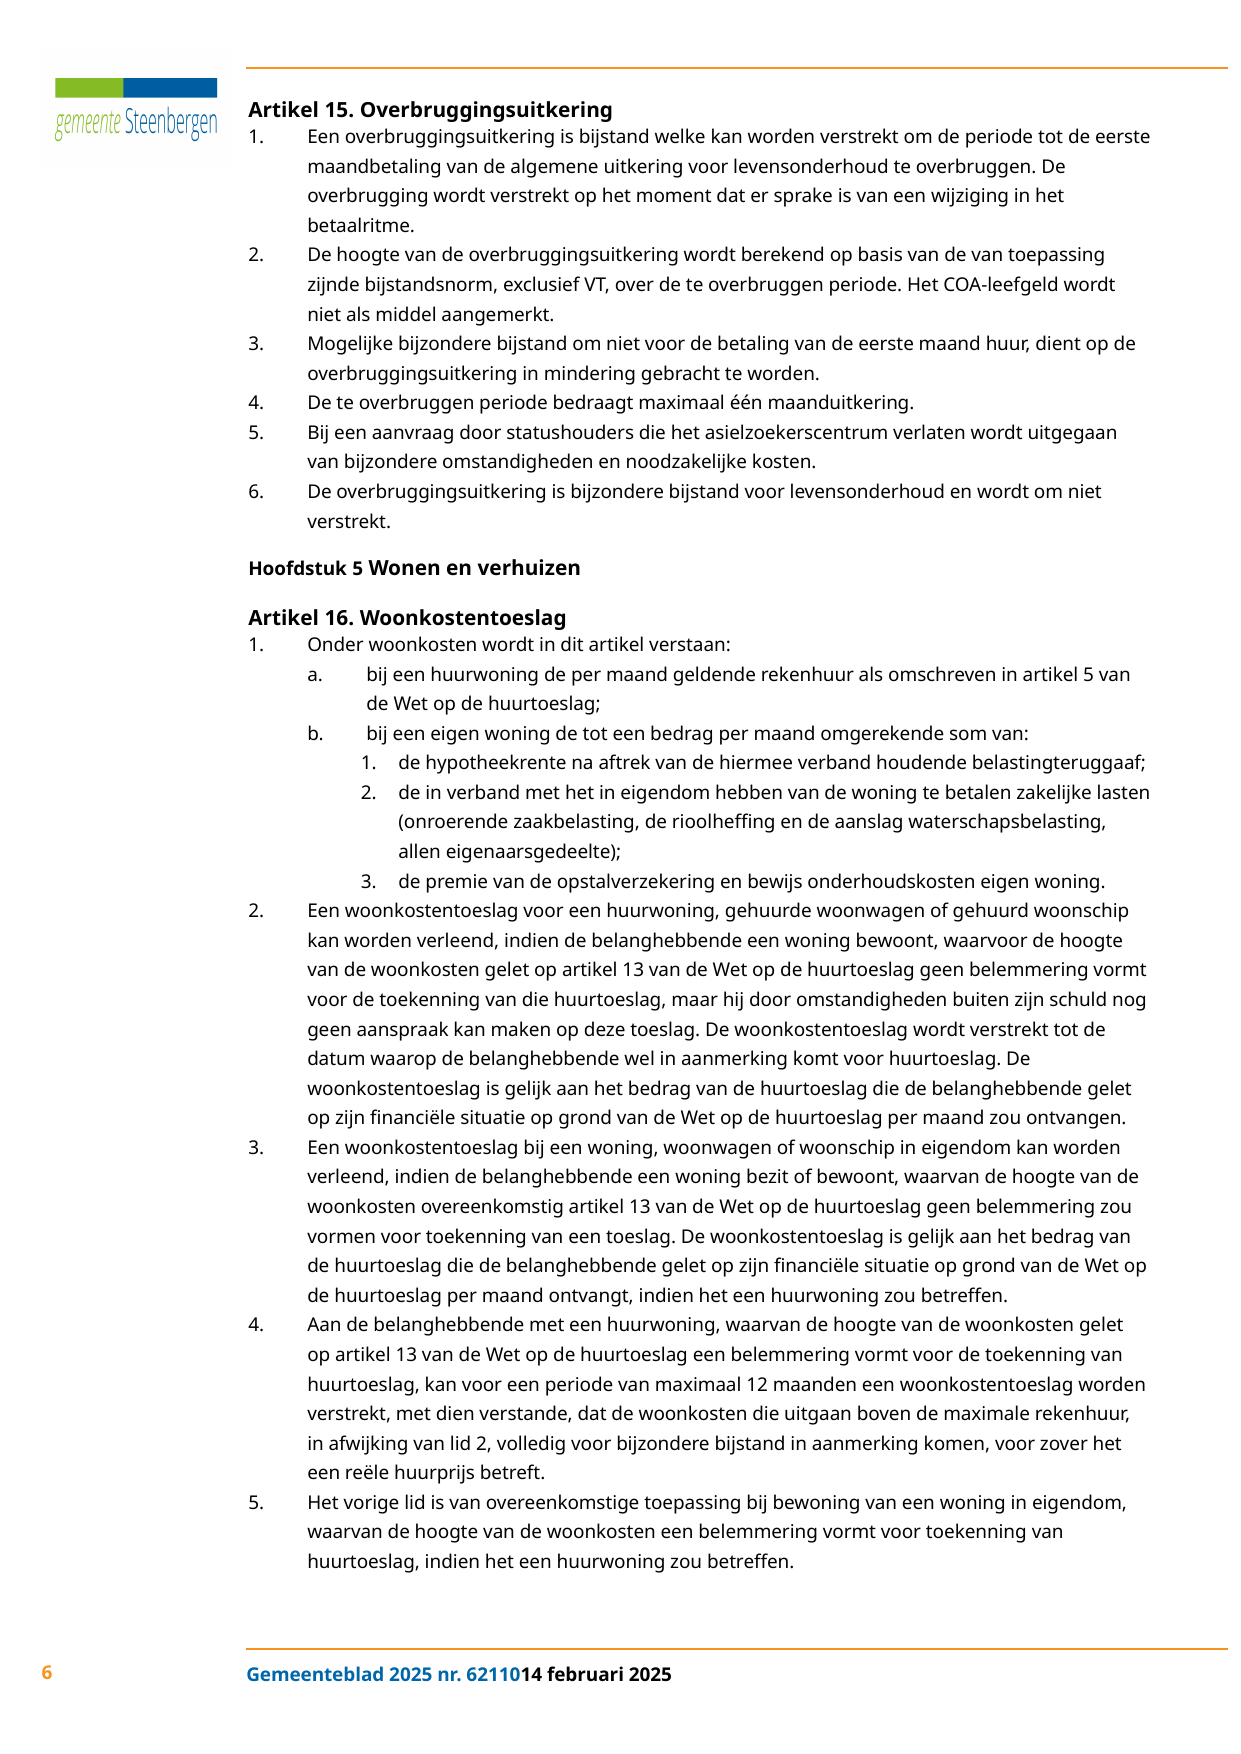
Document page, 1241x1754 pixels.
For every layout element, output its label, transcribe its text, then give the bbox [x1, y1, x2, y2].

list de premie van de opstalverzekering en bewijs onderhoudskosten eigen woning. [361, 868, 1152, 893]
list Bij een aanvraag door statushouders die het asielzoekerscentrum verlaten wordt uitgegaan van bijzondere omstandigheden en noodzakelijke kosten. [248, 419, 1152, 474]
list De overbruggingsuitkering is bijzondere bijstand voor levensonderhoud en wordt om niet verstrekt. [248, 478, 1152, 533]
list De hoogte van de overbruggingsuitkering wordt berekend op basis van de van toepassing zijnde bijstandsnorm, exclusief VT, over de te overbruggen periode. Het COA-leefgeld wordt niet als middel aangemerkt. [248, 242, 1152, 326]
list Mogelijke bijzondere bijstand om niet voor de betaling van de eerste maand huur, dient op de overbruggingsuitkering in mindering gebracht te worden. [248, 330, 1152, 386]
list Een woonkostentoeslag voor een huurwoning, gehuurde woonwagen of gehuurd woonschip kan worden verleend, indien de belanghebbende een woning bewoont, waarvoor de hoogte van de woonkosten gelet op artikel 13 van de Wet op de huurtoeslag geen belemmering vormt voor de toekenning van die huurtoeslag, maar hij door omstandigheden buiten zijn schuld nog geen aanspraak kan maken op deze toeslag. De woonkostentoeslag wordt verstrekt tot de datum waarop de belanghebbende wel in aanmerking komt voor huurtoeslag. De woonkostentoeslag is gelijk aan het bedrag van de huurtoeslag die de belanghebbende gelet op zijn financiële situatie op grond van de Wet op de huurtoeslag per maand zou ontvangen. [248, 897, 1152, 1130]
text Hoofdstuk 5 Wonen en verhuizen [248, 553, 1152, 582]
text Artikel 15. Overbruggingsuitkering [248, 95, 1152, 123]
list Onder woonkosten wordt in dit artikel verstaan: [248, 631, 1152, 657]
list Het vorige lid is van overeenkomstige toepassing bij bewoning van een woning in eigendom, waarvan de hoogte van de woonkosten een belemmering vormt voor toekenning van huurtoeslag, indien het een huurwoning zou betreffen. [248, 1489, 1152, 1574]
list Een overbruggingsuitkering is bijstand welke kan worden verstrekt om de periode tot de eerste maandbetaling van de algemene uitkering voor levensonderhoud te overbruggen. De overbrugging wordt verstrekt op het moment dat er sprake is van een wijziging in het betaalritme. [248, 123, 1152, 238]
list bij een eigen woning de tot een bedrag per maand omgerekende som van: [307, 720, 1152, 746]
list Aan de belanghebbende met een huurwoning, waarvan de hoogte van de woonkosten gelet op artikel 13 van de Wet op de huurtoeslag een belemmering vormt voor de toekenning van huurtoeslag, kan voor een periode van maximaal 12 maanden een woonkostentoeslag worden verstrekt, met dien verstande, dat de woonkosten die uitgaan boven de maximale rekenhuur, in afwijking van lid 2, volledig voor bijzondere bijstand in aanmerking komen, voor zover het een reële huurprijs betreft. [248, 1312, 1152, 1485]
list de in verband met het in eigendom hebben van de woning te betalen zakelijke lasten (onroerende zaakbelasting, de rioolheffing en de aanslag waterschapsbelasting, allen eigenaarsgedeelte); [361, 779, 1152, 864]
list De te overbruggen periode bedraagt maximaal één maanduitkering. [248, 389, 1152, 415]
list bij een huurwoning de per maand geldende rekenhuur als omschreven in artikel 5 van de Wet op de huurtoeslag; [307, 661, 1152, 716]
list de hypotheekrente na aftrek van de hiermee verband houdende belastingteruggaaf; [361, 749, 1152, 775]
text Artikel 16. Woonkostentoeslag [248, 603, 1152, 631]
picture [41, 47, 231, 172]
list Een woonkostentoeslag bij een woning, woonwagen of woonschip in eigendom kan worden verleend, indien de belanghebbende een woning bezit of bewoont, waarvan de hoogte van de woonkosten overeenkomstig artikel 13 van de Wet op de huurtoeslag geen belemmering zou vormen voor toekenning van een toeslag. De woonkostentoeslag is gelijk aan het bedrag van de huurtoeslag die de belanghebbende gelet op zijn financiële situatie op grond van de Wet op de huurtoeslag per maand ontvangt, indien het een huurwoning zou betreffen. [248, 1134, 1152, 1308]
